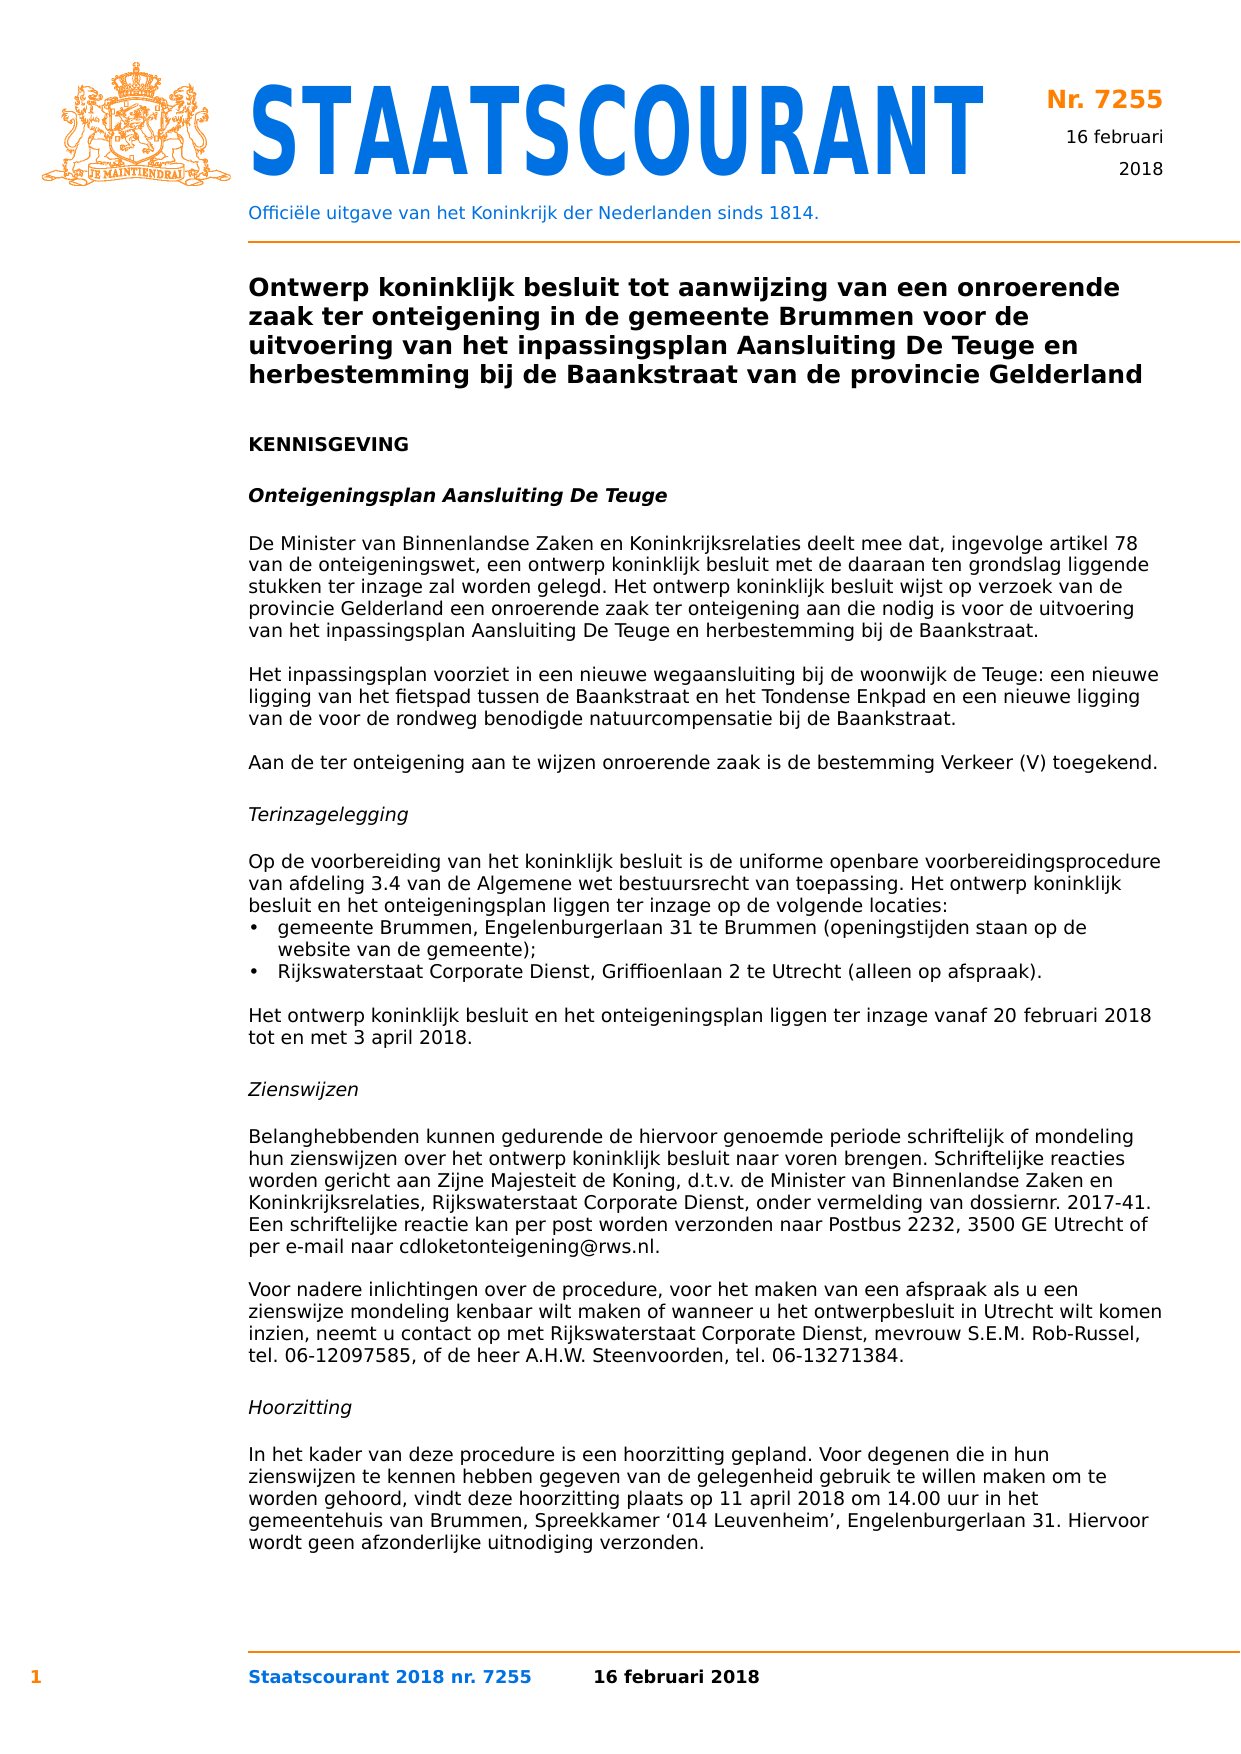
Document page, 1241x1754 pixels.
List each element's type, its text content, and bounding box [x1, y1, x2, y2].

table_header STAATSCOURANT [248, 62, 998, 203]
table_header Nr. 7255 [998, 62, 1240, 121]
text Aan de ter onteigening aan te wijzen onroerende zaak is de bestemming Verkeer (V) toegekend. [248, 752, 1163, 774]
text Belanghebbenden kunnen gedurende de hiervoor genoemde periode schriftelijk of mondeling hun zienswijzen over het ontwerp koninklijk besluit naar voren brengen. Schriftelijke reacties worden gericht aan Zijne Majesteit de Koning, d.t.v. de Minister van Binnenlandse Zaken en Koninkrijksrelaties, Rijkswaterstaat Corporate Dienst, onder vermelding van dossiernr. 2017-41. Een schriftelijke reactie kan per post worden verzonden naar Postbus 2232, 3500 GE Utrecht of per e-mail naar cdloketonteigening@rws.nl. [248, 1126, 1163, 1257]
text Het ontwerp koninklijk besluit en het onteigeningsplan liggen ter inzage vanaf 20 februari 2018 tot en met 3 april 2018. [248, 1005, 1163, 1049]
table_cell Officiële uitgave van het Koninkrijk der Nederlanden sinds 1814. [248, 203, 1240, 241]
picture [41, 62, 231, 186]
subtitle KENNISGEVING [248, 433, 1163, 455]
subtitle Ontwerp koninklijk besluit tot aanwijzing van een onroerende zaak ter onteigening in de gemeente Brummen voor de uitvoering van het inpassingsplan Aansluiting De Teuge en herbestemming bij de Baankstraat van de provincie Gelderland [248, 273, 1163, 390]
text In het kader van deze procedure is een hoorzitting gepland. Voor degenen die in hun zienswijzen te kennen hebben gegeven van de gelegenheid gebruik te willen maken om te worden gehoord, vindt deze hoorzitting plaats op 11 april 2018 om 14.00 uur in het gemeentehuis van Brummen, Spreekkamer ‘014 Leuvenheim’, Engelenburgerlaan 31. Hiervoor wordt geen afzonderlijke uitnodiging verzonden. [248, 1444, 1163, 1554]
table_cell 16 februari [998, 121, 1240, 153]
subtitle Hoorzitting [248, 1397, 1163, 1419]
text De Minister van Binnenlandse Zaken en Koninkrijksrelaties deelt mee dat, ingevolge artikel 78 van de onteigeningswet, een ontwerp koninklijk besluit met de daaraan ten grondslag liggende stukken ter inzage zal worden gelegd. Het ontwerp koninklijk besluit wijst op verzoek van de provincie Gelderland een onroerende zaak ter onteigening aan die nodig is voor de uitvoering van het inpassingsplan Aansluiting De Teuge en herbestemming bij de Baankstraat. [248, 532, 1163, 642]
text • Rijkswaterstaat Corporate Dienst, Griffioenlaan 2 te Utrecht (alleen op afspraak). [248, 961, 1163, 983]
table_cell 2018 [998, 153, 1240, 203]
text Op de voorbereiding van het koninklijk besluit is de uniforme openbare voorbereidingsprocedure van afdeling 3.4 van de Algemene wet bestuursrecht van toepassing. Het ontwerp koninklijk besluit en het onteigeningsplan liggen ter inzage op de volgende locaties: [248, 851, 1163, 917]
subtitle Zienswijzen [248, 1079, 1163, 1101]
table_header [25, 62, 248, 241]
text Voor nadere inlichtingen over de procedure, voor het maken van een afspraak als u een zienswijze mondeling kenbaar wilt maken of wanneer u het ontwerpbesluit in Utrecht wilt komen inzien, neemt u contact op met Rijkswaterstaat Corporate Dienst, mevrouw S.E.M. Rob-Russel, tel. 06-12097585, of de heer A.H.W. Steenvoorden, tel. 06-13271384. [248, 1279, 1163, 1367]
subtitle Onteigeningsplan Aansluiting De Teuge [248, 485, 1163, 507]
subtitle Terinzagelegging [248, 804, 1163, 826]
text • gemeente Brummen, Engelenburgerlaan 31 te Brummen (openingstijden staan op de website van de gemeente); [248, 917, 1163, 961]
text Het inpassingsplan voorziet in een nieuwe wegaansluiting bij de woonwijk de Teuge: een nieuwe ligging van het fietspad tussen de Baankstraat en het Tondense Enkpad en een nieuwe ligging van de voor de rondweg benodigde natuurcompensatie bij de Baankstraat. [248, 664, 1163, 730]
